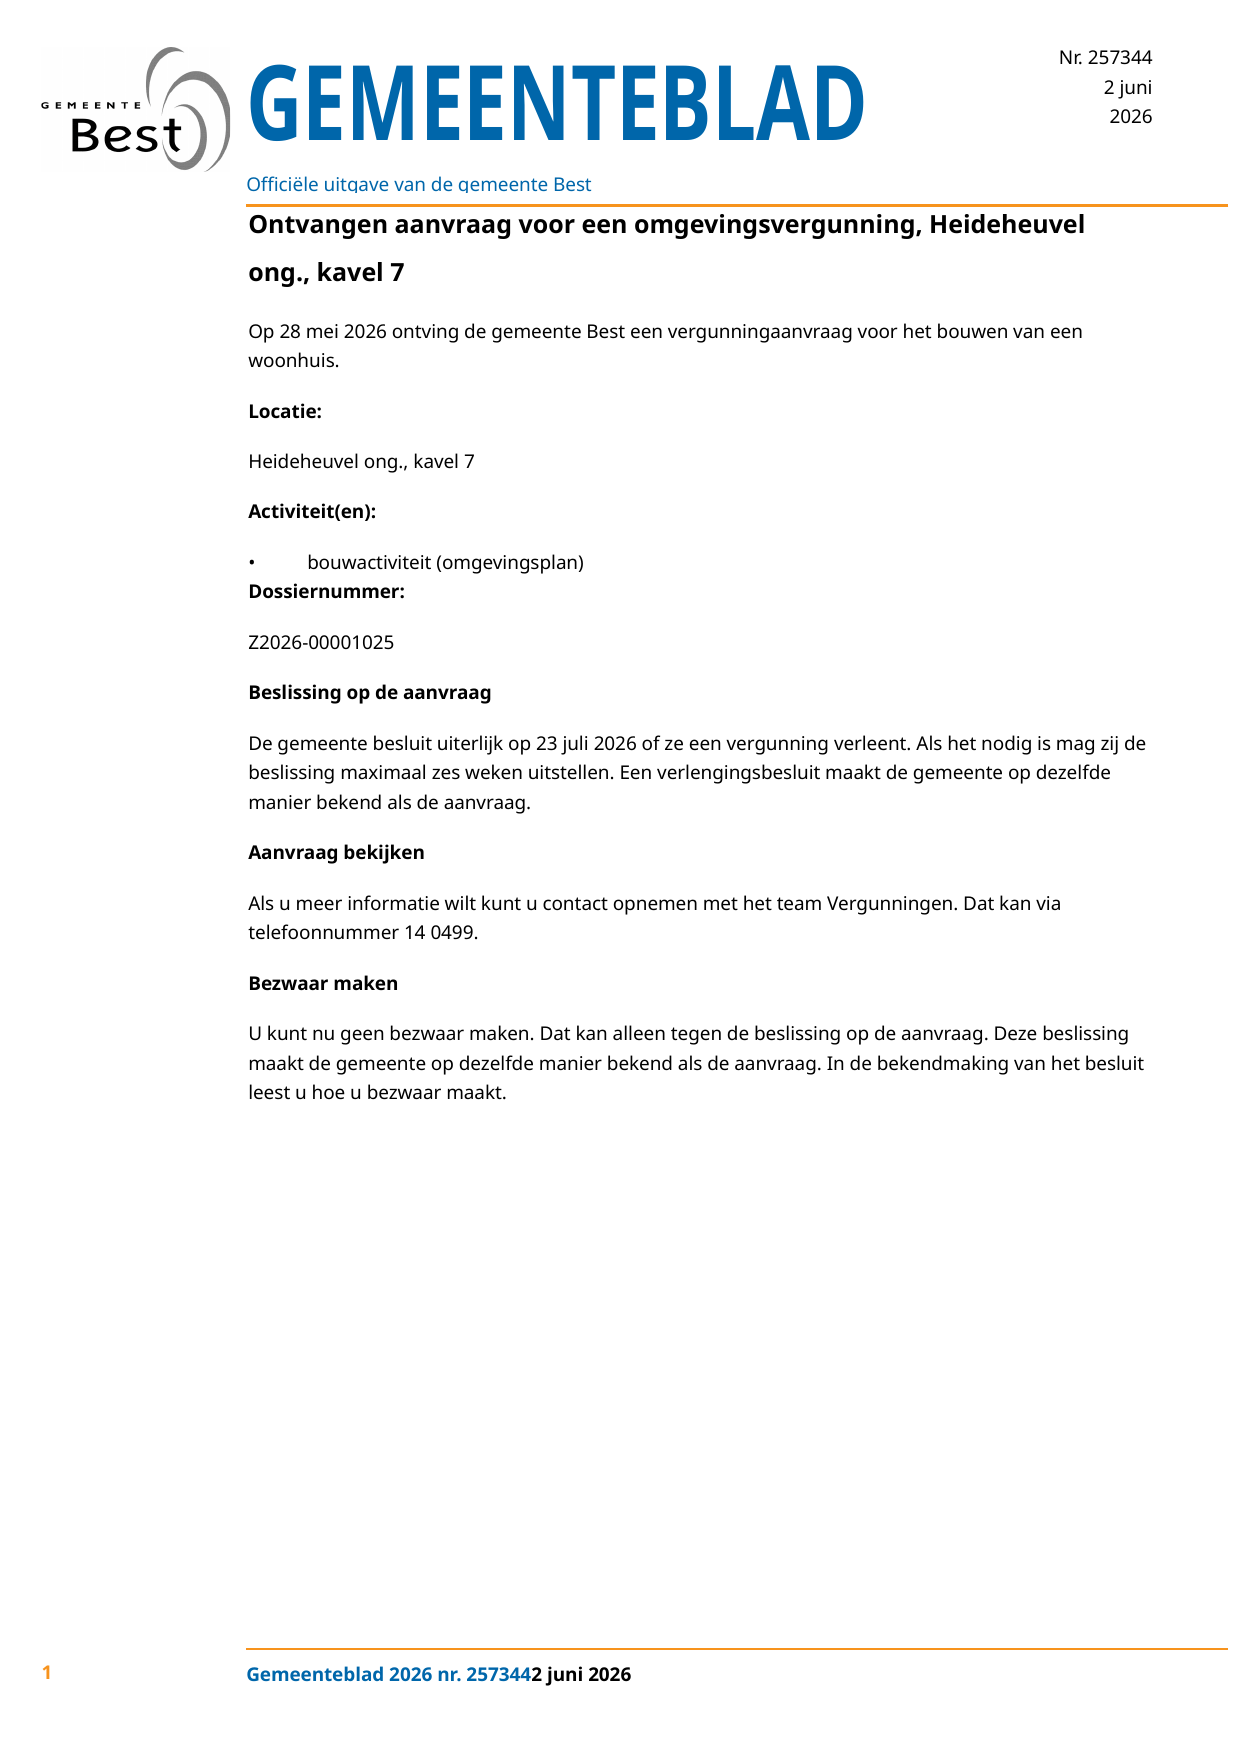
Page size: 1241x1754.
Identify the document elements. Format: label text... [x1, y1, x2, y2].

text Beslissing op de aanvraag [248, 679, 1152, 705]
text Activiteit(en): [248, 499, 1152, 524]
text Op 28 mei 2026 ontving de gemeente Best een vergunningaanvraag voor het bouwen van een woonhuis. [248, 318, 1152, 373]
text Bezwaar maken [248, 970, 1152, 996]
text Ontvangen aanvraag voor een omgevingsvergunning, Heideheuvel ong., kavel 7 [248, 207, 1152, 288]
text U kunt nu geen bezwaar maken. Dat kan alleen tegen de beslissing op de aanvraag. Deze beslissing maakt de gemeente op dezelfde manier bekend als de aanvraag. In de bekendmaking van het besluit leest u hoe u bezwaar maakt. [248, 1020, 1152, 1105]
text Locatie: [248, 398, 1152, 424]
text De gemeente besluit uiterlijk op 23 juli 2026 of ze een vergunning verleent. Als het nodig is mag zij de beslissing maximaal zes weken uitstellen. Een verlengingsbesluit maakt de gemeente op dezelfde manier bekend als de aanvraag. [248, 730, 1152, 815]
text Dossiernummer: [248, 579, 1152, 604]
text Heideheuvel ong., kavel 7 [248, 448, 1152, 474]
text Als u meer informatie wilt kunt u contact opnemen met het team Vergunningen. Dat kan via telefoonnummer 14 0499. [248, 890, 1152, 945]
picture [41, 47, 231, 172]
list bouwactiviteit (omgevingsplan) [248, 549, 1152, 575]
text Z2026-00001025 [248, 629, 1152, 655]
text Aanvraag bekijken [248, 839, 1152, 865]
